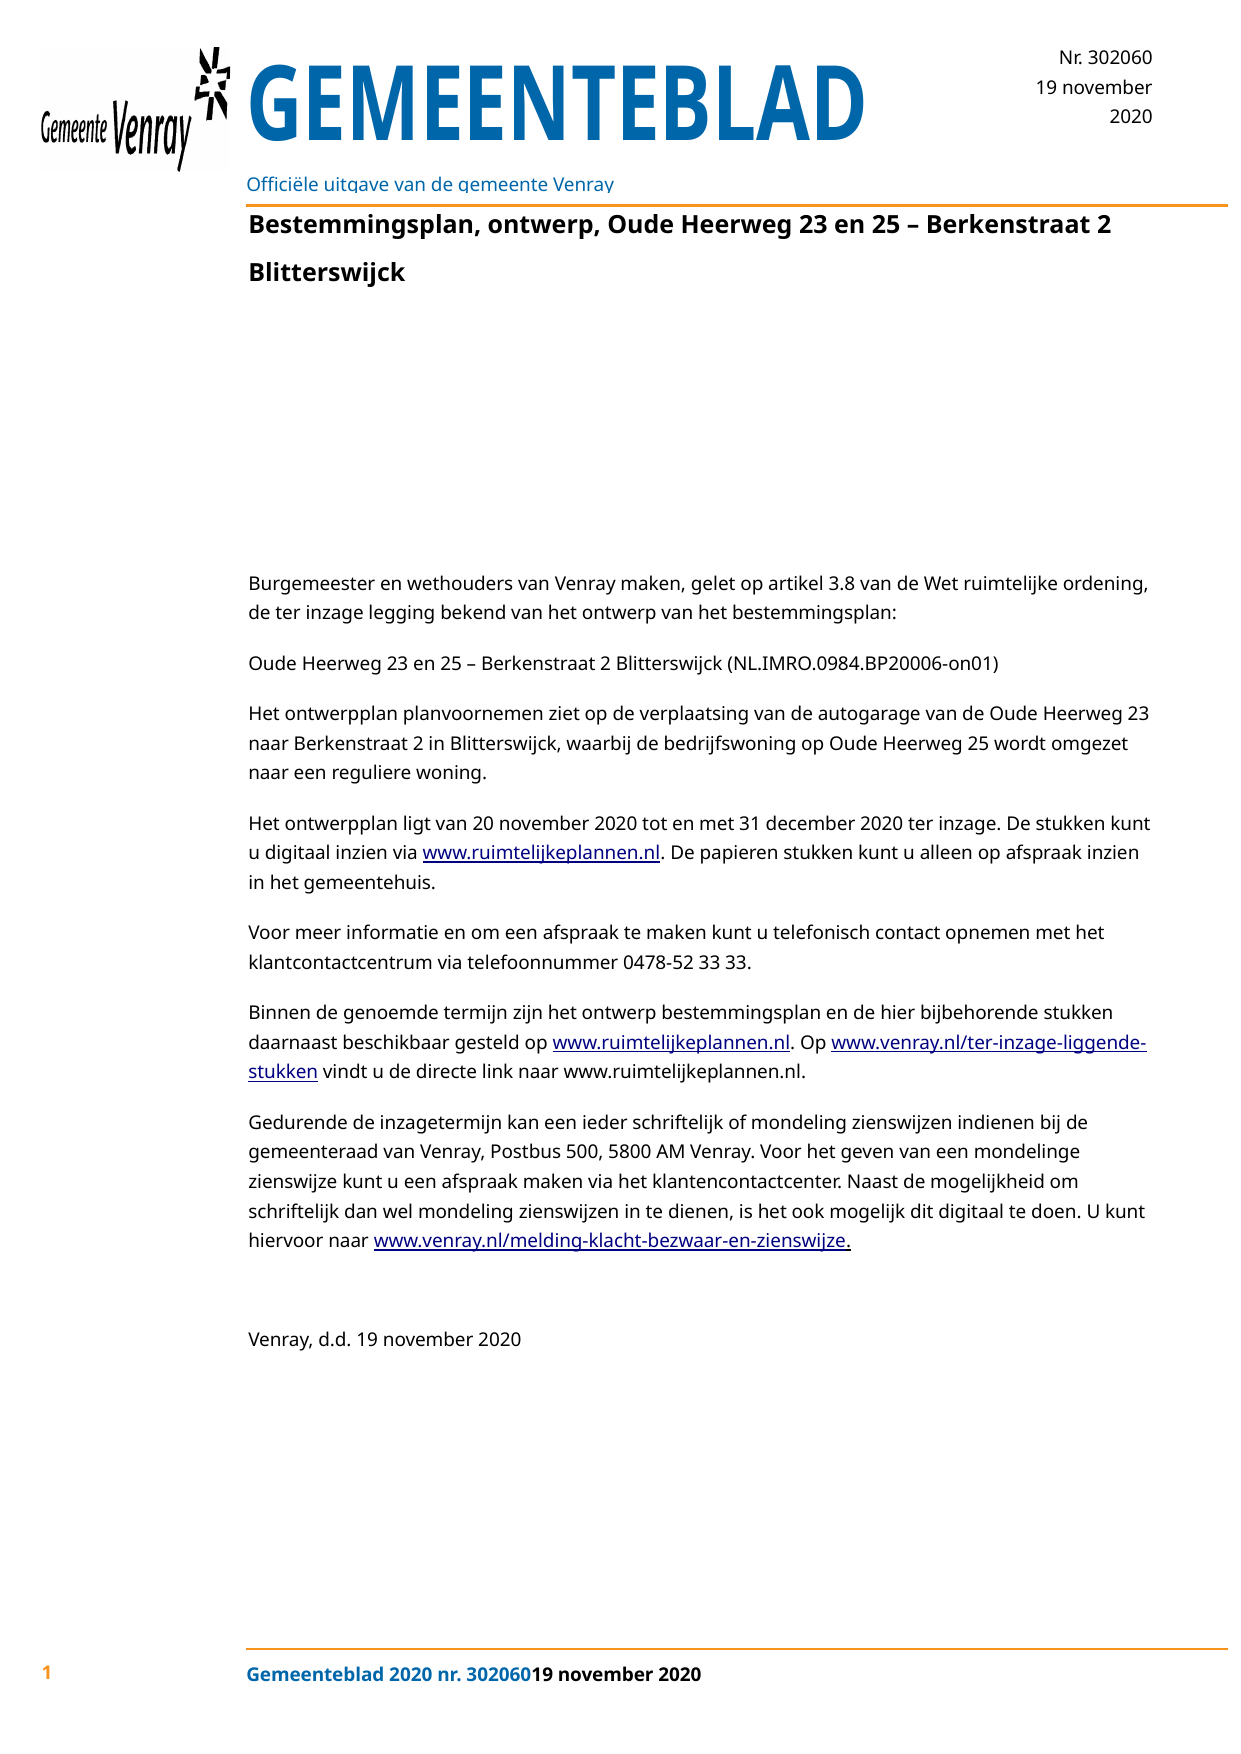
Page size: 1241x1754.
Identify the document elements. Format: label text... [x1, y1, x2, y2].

text Het ontwerpplan ligt van 20 november 2020 tot en met 31 december 2020 ter inzage. De stukken kunt u digitaal inzien via www.ruimtelijkeplannen.nl. De papieren stukken kunt u alleen op afspraak inzien in het gemeentehuis. [248, 810, 1152, 895]
text Bestemmingsplan, ontwerp, Oude Heerweg 23 en 25 – Berkenstraat 2 Blitterswijck [248, 207, 1152, 288]
text Voor meer informatie en om een afspraak te maken kunt u telefonisch contact opnemen met het klantcontactcentrum via telefoonnummer 0478-52 33 33. [248, 919, 1152, 975]
text Burgemeester en wethouders van Venray maken, gelet op artikel 3.8 van de Wet ruimtelijke ordening, de ter inzage legging bekend van het ontwerp van het bestemmingsplan: [248, 570, 1152, 625]
text Venray, d.d. 19 november 2020 [248, 1326, 1152, 1351]
text Het ontwerpplan planvoornemen ziet op de verplaatsing van de autogarage van de Oude Heerweg 23 naar Berkenstraat 2 in Blitterswijck, waarbij de bedrijfswoning op Oude Heerweg 25 wordt omgezet naar een reguliere woning. [248, 700, 1152, 785]
text Gedurende de inzagetermijn kan een ieder schriftelijk of mondeling zienswijzen indienen bij de gemeenteraad van Venray, Postbus 500, 5800 AM Venray. Voor het geven van een mondelinge zienswijze kunt u een afspraak maken via het klantencontactcenter. Naast de mogelijkheid om schriftelijk dan wel mondeling zienswijzen in te dienen, is het ook mogelijk dit digitaal te doen. U kunt hiervoor naar www.venray.nl/melding-klacht-bezwaar-en-zienswijze. [248, 1109, 1152, 1253]
text Oude Heerweg 23 en 25 – Berkenstraat 2 Blitterswijck (NL.IMRO.0984.BP20006-on01) [248, 650, 1152, 676]
picture [41, 47, 231, 172]
text Binnen de genoemde termijn zijn het ontwerp bestemmingsplan en de hier bijbehorende stukken daarnaast beschikbaar gesteld op www.ruimtelijkeplannen.nl. Op www.venray.nl/ter-inzage-liggende-stukken vindt u de directe link naar www.ruimtelijkeplannen.nl. [248, 999, 1152, 1084]
